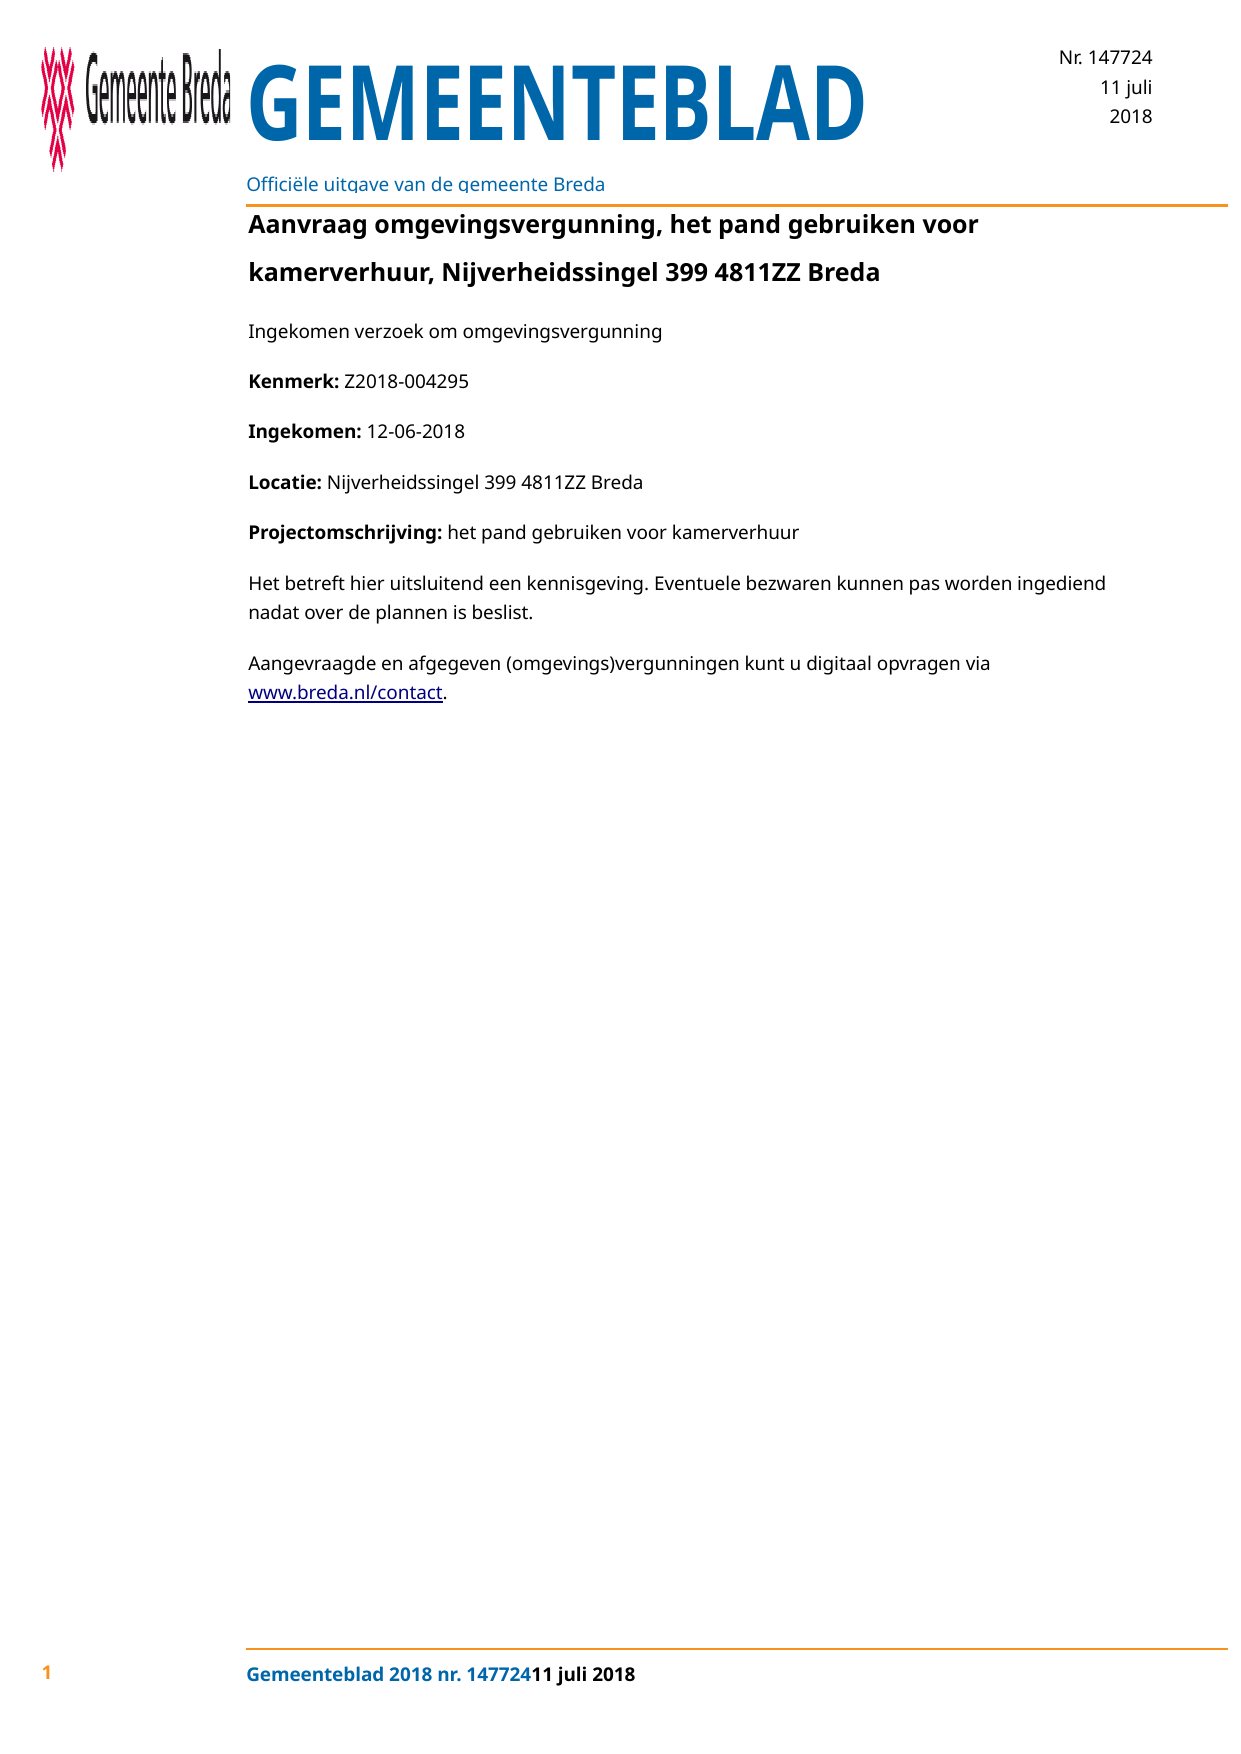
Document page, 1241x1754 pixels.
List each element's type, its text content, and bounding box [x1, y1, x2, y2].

text Het betreft hier uitsluitend een kennisgeving. Eventuele bezwaren kunnen pas worden ingediend nadat over de plannen is beslist. [248, 570, 1152, 625]
text Ingekomen verzoek om omgevingsvergunning [248, 318, 1152, 344]
text Kenmerk: Z2018-004295 [248, 368, 1152, 394]
text Aanvraag omgevingsvergunning, het pand gebruiken voor kamerverhuur, Nijverheidssingel 399 4811ZZ Breda [248, 207, 1152, 288]
text Projectomschrijving: het pand gebruiken voor kamerverhuur [248, 519, 1152, 545]
text Locatie: Nijverheidssingel 399 4811ZZ Breda [248, 469, 1152, 495]
picture [41, 47, 231, 172]
text Aangevraagde en afgegeven (omgevings)vergunningen kunt u digitaal opvragen via www.breda.nl/contact. [248, 650, 1152, 705]
text Ingekomen: 12-06-2018 [248, 419, 1152, 444]
